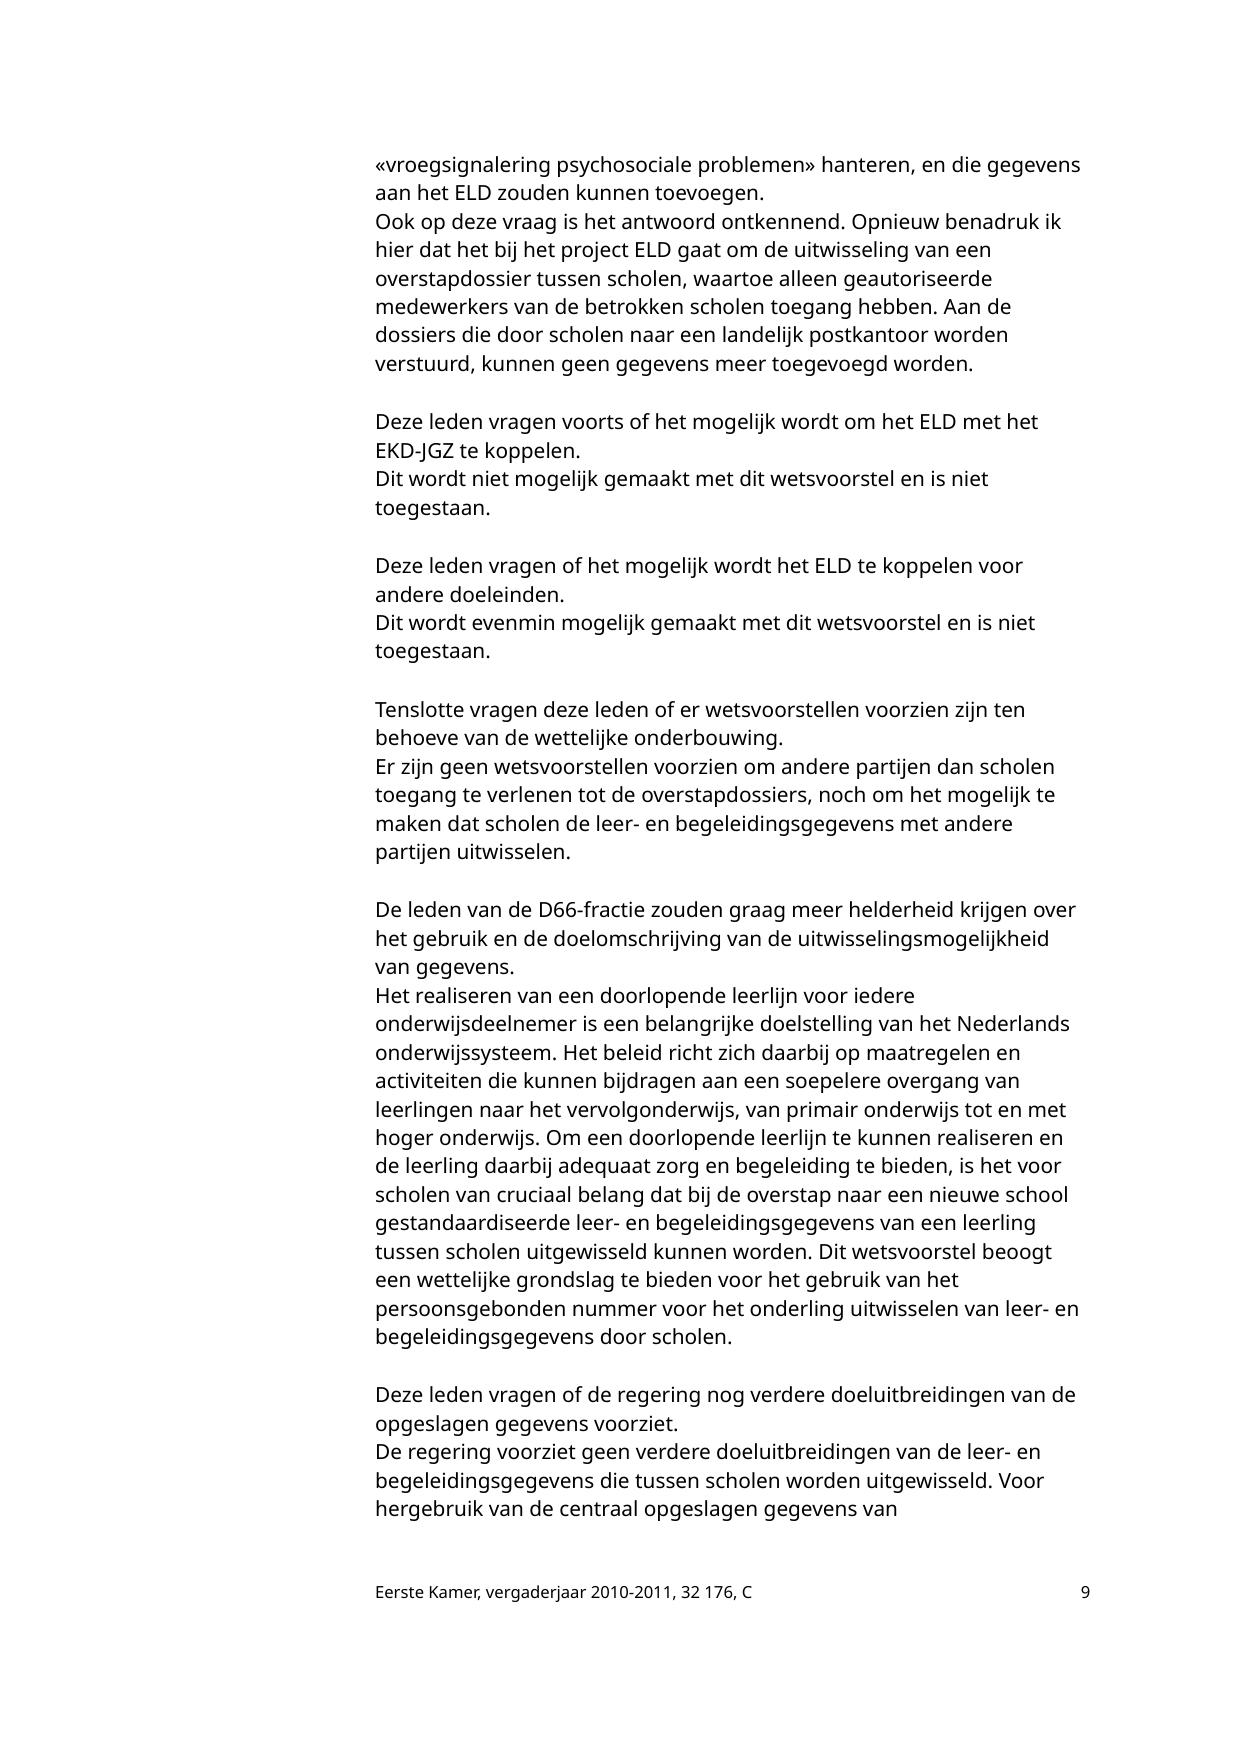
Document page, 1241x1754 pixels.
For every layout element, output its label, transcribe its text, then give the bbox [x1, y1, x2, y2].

text Dit wordt niet mogelijk gemaakt met dit wetsvoorstel en is niet toegestaan. [375, 464, 1090, 521]
text De leden van de D66-fractie zouden graag meer helderheid krijgen over het gebruik en de doelomschrijving van de uitwisselingsmogelijkheid van gegevens. [375, 896, 1090, 981]
text De regering voorziet geen verdere doeluitbreidingen van de leer- en begeleidingsgegevens die tussen scholen worden uitgewisseld. Voor hergebruik van de centraal opgeslagen gegevens van [375, 1437, 1090, 1523]
text Deze leden vragen of het mogelijk wordt het ELD te koppelen voor andere doeleinden. [375, 551, 1090, 608]
text «vroegsignalering psychosociale problemen» hanteren, en die gegevens aan het ELD zouden kunnen toevoegen. [375, 150, 1090, 207]
text Het realiseren van een doorlopende leerlijn voor iedere onderwijsdeelnemer is een belangrijke doelstelling van het Nederlands onderwijssysteem. Het beleid richt zich daarbij op maatregelen en activiteiten die kunnen bijdragen aan een soepelere overgang van leerlingen naar het vervolgonderwijs, van primair onderwijs tot en met hoger onderwijs. Om een doorlopende leerlijn te kunnen realiseren en de leerling daarbij adequaat zorg en begeleiding te bieden, is het voor scholen van cruciaal belang dat bij de overstap naar een nieuwe school gestandaardiseerde leer- en begeleidingsgegevens van een leerling tussen scholen uitgewisseld kunnen worden. Dit wetsvoorstel beoogt een wettelijke grondslag te bieden voor het gebruik van het persoonsgebonden nummer voor het onderling uitwisselen van leer- en begeleidingsgegevens door scholen. [375, 981, 1090, 1351]
text Ook op deze vraag is het antwoord ontkennend. Opnieuw benadruk ik hier dat het bij het project ELD gaat om de uitwisseling van een overstapdossier tussen scholen, waartoe alleen geautoriseerde medewerkers van de betrokken scholen toegang hebben. Aan de dossiers die door scholen naar een landelijk postkantoor worden verstuurd, kunnen geen gegevens meer toegevoegd worden. [375, 207, 1090, 377]
text Deze leden vragen voorts of het mogelijk wordt om het ELD met het EKD-JGZ te koppelen. [375, 407, 1090, 464]
text Dit wordt evenmin mogelijk gemaakt met dit wetsvoorstel en is niet toegestaan. [375, 608, 1090, 665]
text Deze leden vragen of de regering nog verdere doeluitbreidingen van de opgeslagen gegevens voorziet. [375, 1381, 1090, 1437]
text Er zijn geen wetsvoorstellen voorzien om andere partijen dan scholen toegang te verlenen tot de overstapdossiers, noch om het mogelijk te maken dat scholen de leer- en begeleidingsgegevens met andere partijen uitwisselen. [375, 752, 1090, 866]
text Tenslotte vragen deze leden of er wetsvoorstellen voorzien zijn ten behoeve van de wettelijke onderbouwing. [375, 695, 1090, 752]
